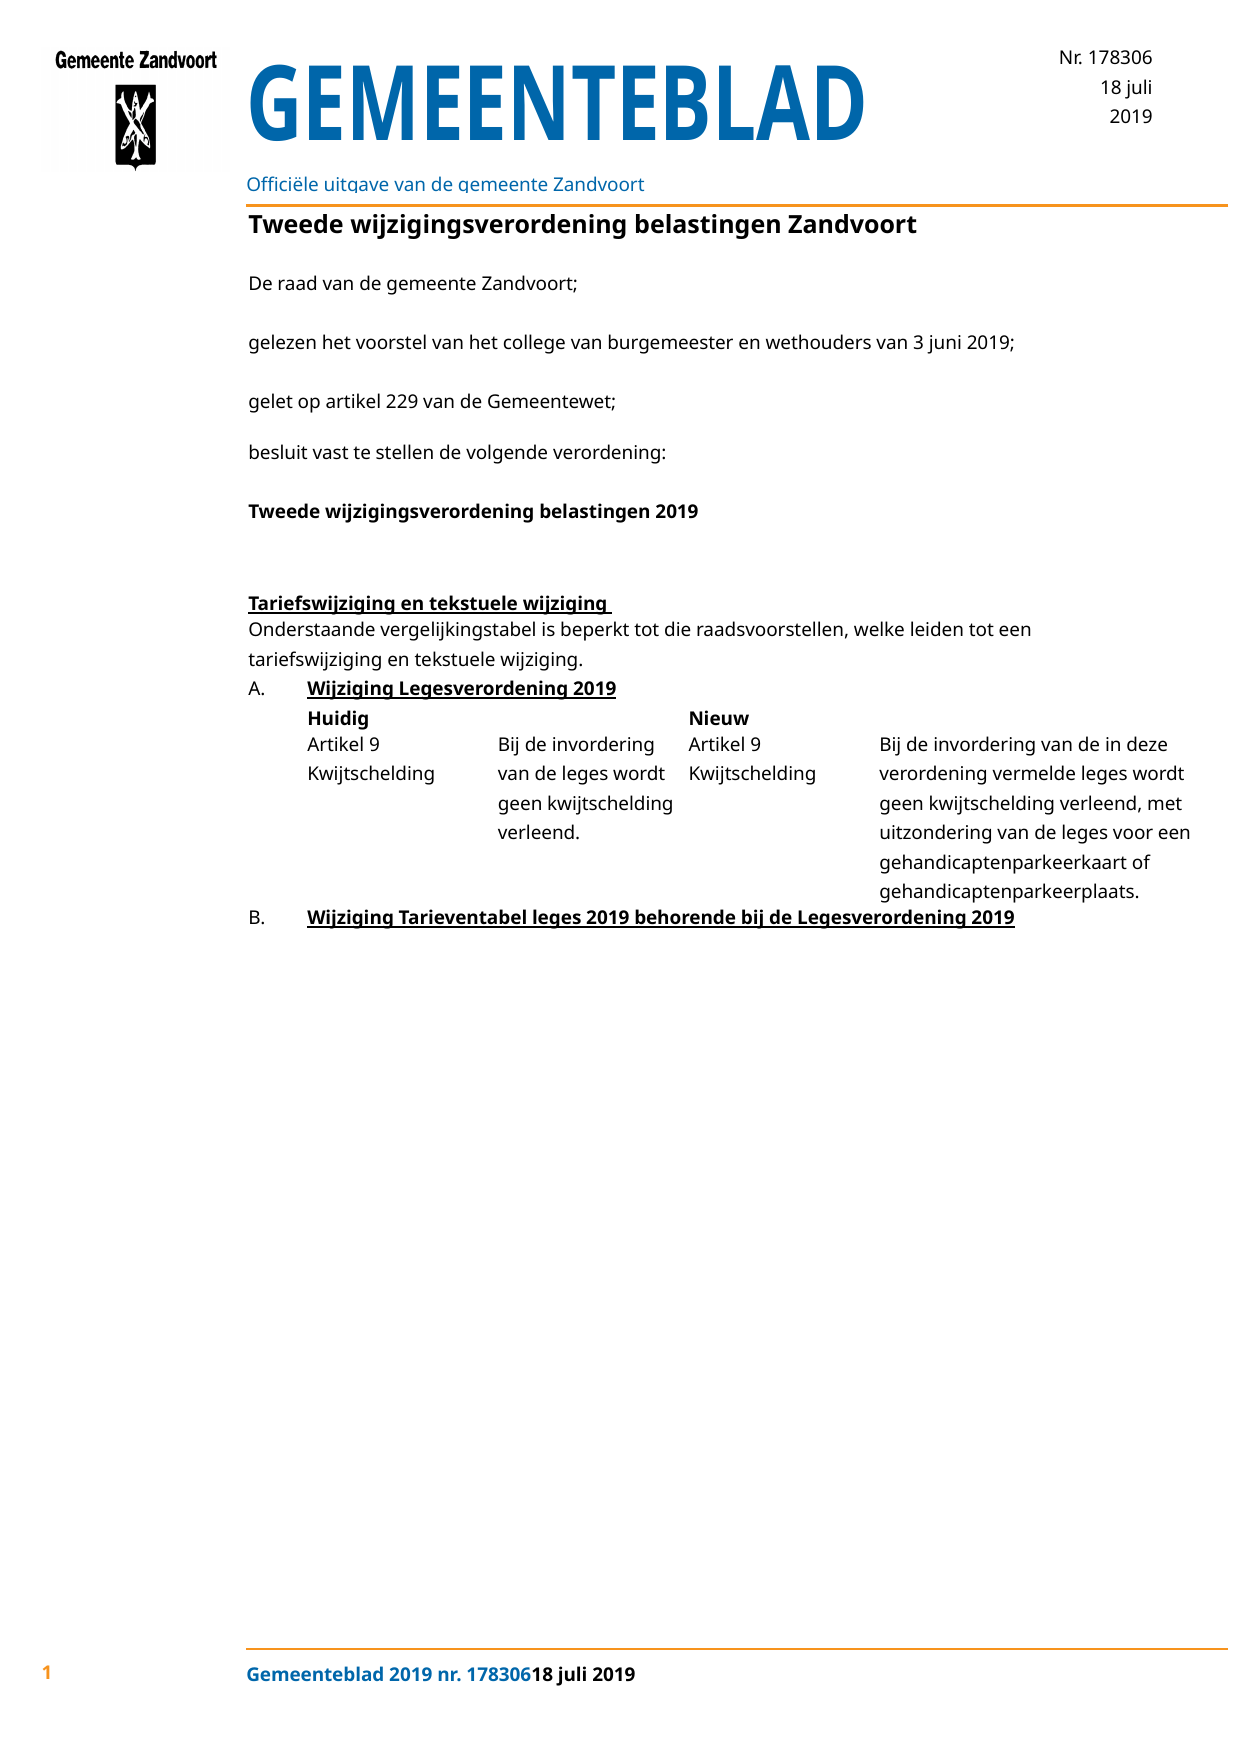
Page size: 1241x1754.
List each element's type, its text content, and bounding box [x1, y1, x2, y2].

list Wijziging Tarieventabel leges 2019 behorende bij de Legesverordening 2019 [248, 904, 1152, 930]
table_cell Artikel 9 Kwijtschelding [307, 731, 498, 904]
picture [41, 47, 231, 172]
text besluit vast te stellen de volgende verordening: [248, 439, 1152, 465]
text gelezen het voorstel van het college van burgemeester en wethouders van 3 juni 2019; [248, 329, 1152, 355]
table_cell Bij de invordering van de in deze verordening vermelde leges wordt geen kwijtschelding verleend, met uitzondering van de leges voor een gehandicaptenparkeerkaart of gehandicaptenparkeerplaats. [879, 731, 1211, 904]
table_cell Artikel 9 Kwijtschelding [688, 731, 879, 904]
text Onderstaande vergelijkingstabel is beperkt tot die raadsvoorstellen, welke leiden tot een tariefswijziging en tekstuele wijziging. [248, 616, 1152, 672]
table_header Nieuw [688, 705, 1211, 731]
text gelet op artikel 229 van de Gemeentewet; [248, 389, 1152, 414]
text De raad van de gemeente Zandvoort; [248, 270, 1152, 296]
text Tweede wijzigingsverordening belastingen Zandvoort [248, 207, 1152, 241]
table_cell Bij de invordering van de leges wordt geen kwijtschelding verleend. [498, 731, 688, 904]
text Tweede wijzigingsverordening belastingen 2019 [248, 498, 1152, 524]
table_header Huidig [307, 705, 688, 731]
list Wijziging Legesverordening 2019 [248, 675, 1152, 701]
text Tariefswijziging en tekstuele wijziging [248, 591, 1152, 616]
